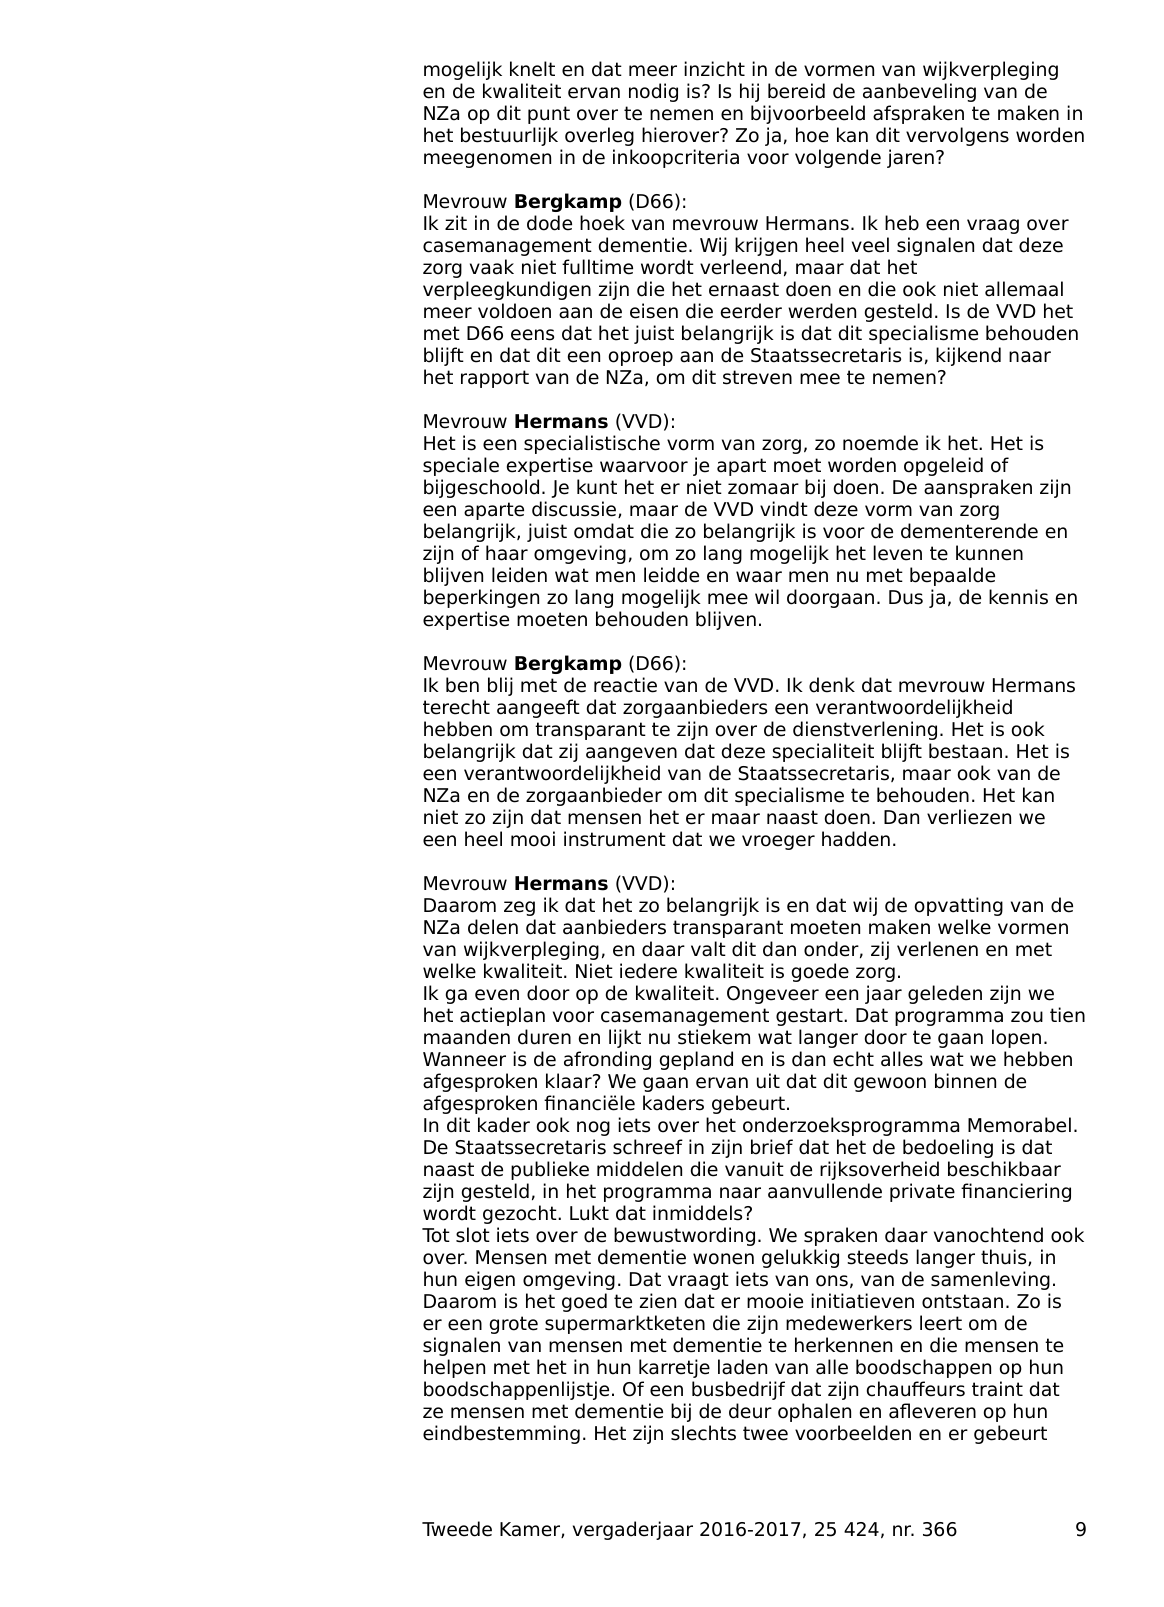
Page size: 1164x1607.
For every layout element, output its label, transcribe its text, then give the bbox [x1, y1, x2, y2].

text Ik ben blij met de reactie van de VVD. Ik denk dat mevrouw Hermans terecht aangeeft dat zorgaanbieders een verantwoordelijkheid hebben om transparant te zijn over de dienstverlening. Het is ook belangrijk dat zij aangeven dat deze specialiteit blijft bestaan. Het is een verantwoordelijkheid van de Staatssecretaris, maar ook van de NZa en de zorgaanbieder om dit specialisme te behouden. Het kan niet zo zijn dat mensen het er maar naast doen. Dan verliezen we een heel mooi instrument dat we vroeger hadden. [422, 675, 1087, 851]
text Mevrouw Hermans (VVD): [422, 411, 1087, 433]
text Mevrouw Bergkamp (D66): [422, 653, 1087, 675]
text Ik zit in de dode hoek van mevrouw Hermans. Ik heb een vraag over casemanagement dementie. Wij krijgen heel veel signalen dat deze zorg vaak niet fulltime wordt verleend, maar dat het verpleegkundigen zijn die het ernaast doen en die ook niet allemaal meer voldoen aan de eisen die eerder werden gesteld. Is de VVD het met D66 eens dat het juist belangrijk is dat dit specialisme behouden blijft en dat dit een oproep aan de Staatssecretaris is, kijkend naar het rapport van de NZa, om dit streven mee te nemen? [422, 213, 1087, 389]
text In dit kader ook nog iets over het onderzoeksprogramma Memorabel. De Staatssecretaris schreef in zijn brief dat het de bedoeling is dat naast de publieke middelen die vanuit de rijksoverheid beschikbaar zijn gesteld, in het programma naar aanvullende private financiering wordt gezocht. Lukt dat inmiddels? [422, 1115, 1087, 1225]
text Mevrouw Bergkamp (D66): [422, 191, 1087, 213]
text Daarom zeg ik dat het zo belangrijk is en dat wij de opvatting van de NZa delen dat aanbieders transparant moeten maken welke vormen van wijkverpleging, en daar valt dit dan onder, zij verlenen en met welke kwaliteit. Niet iedere kwaliteit is goede zorg. [422, 895, 1087, 983]
text Het is een specialistische vorm van zorg, zo noemde ik het. Het is speciale expertise waarvoor je apart moet worden opgeleid of bijgeschoold. Je kunt het er niet zomaar bij doen. De aanspraken zijn een aparte discussie, maar de VVD vindt deze vorm van zorg belangrijk, juist omdat die zo belangrijk is voor de dementerende en zijn of haar omgeving, om zo lang mogelijk het leven te kunnen blijven leiden wat men leidde en waar men nu met bepaalde beperkingen zo lang mogelijk mee wil doorgaan. Dus ja, de kennis en expertise moeten behouden blijven. [422, 433, 1087, 631]
text Tot slot iets over de bewustwording. We spraken daar vanochtend ook over. Mensen met dementie wonen gelukkig steeds langer thuis, in hun eigen omgeving. Dat vraagt iets van ons, van de samenleving. Daarom is het goed te zien dat er mooie initiatieven ontstaan. Zo is er een grote supermarktketen die zijn medewerkers leert om de signalen van mensen met dementie te herkennen en die mensen te helpen met het in hun karretje laden van alle boodschappen op hun boodschappenlijstje. Of een busbedrijf dat zijn chauffeurs traint dat ze mensen met dementie bij de deur ophalen en afleveren op hun eindbestemming. Het zijn slechts twee voorbeelden en er gebeurt [422, 1225, 1087, 1444]
text Ik ga even door op de kwaliteit. Ongeveer een jaar geleden zijn we het actieplan voor casemanagement gestart. Dat programma zou tien maanden duren en lijkt nu stiekem wat langer door te gaan lopen. Wanneer is de afronding gepland en is dan echt alles wat we hebben afgesproken klaar? We gaan ervan uit dat dit gewoon binnen de afgesproken financiële kaders gebeurt. [422, 983, 1087, 1115]
text Mevrouw Hermans (VVD): [422, 873, 1087, 895]
text mogelijk knelt en dat meer inzicht in de vormen van wijkverpleging en de kwaliteit ervan nodig is? Is hij bereid de aanbeveling van de NZa op dit punt over te nemen en bijvoorbeeld afspraken te maken in het bestuurlijk overleg hierover? Zo ja, hoe kan dit vervolgens worden meegenomen in de inkoopcriteria voor volgende jaren? [422, 59, 1087, 169]
